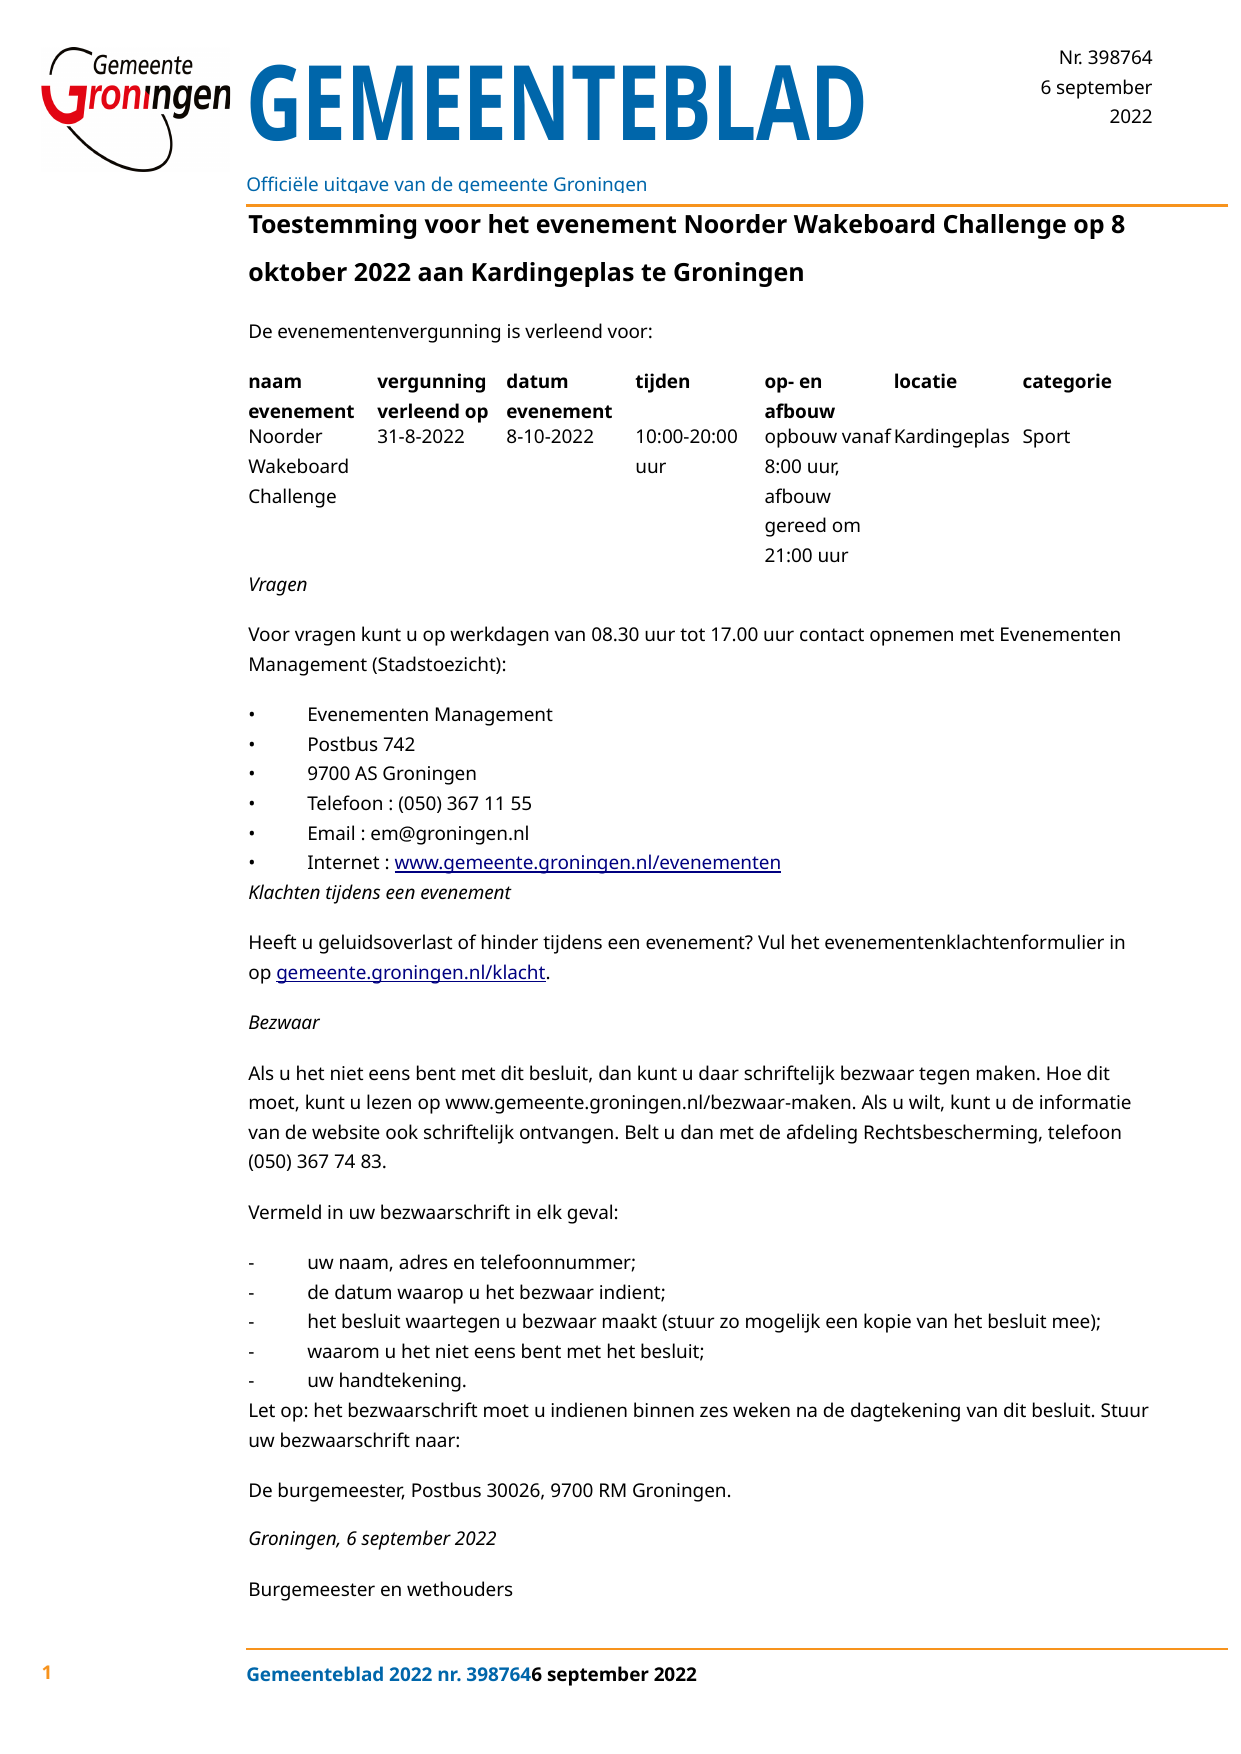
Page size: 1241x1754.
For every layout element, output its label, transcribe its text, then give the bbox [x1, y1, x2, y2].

table_cell Kardingeplas [894, 424, 1022, 568]
list Evenementen Management [248, 701, 1152, 727]
table_header datum evenement [506, 369, 635, 424]
table_cell Sport [1023, 424, 1152, 568]
table_header op- en afbouw [764, 369, 893, 424]
table_header naam evenement [248, 369, 377, 424]
text Heeft u geluidsoverlast of hinder tijdens een evenement? Vul het evenementenklachtenformulier in op gemeente.groningen.nl/klacht. [248, 929, 1152, 985]
list Email : em@groningen.nl [248, 820, 1152, 846]
list de datum waarop u het bezwaar indient; [248, 1279, 1152, 1305]
text De burgemeester, Postbus 30026, 9700 RM Groningen. [248, 1477, 1152, 1503]
text Bezwaar [248, 1009, 1152, 1035]
list 9700 AS Groningen [248, 761, 1152, 786]
list waarom u het niet eens bent met het besluit; [248, 1338, 1152, 1364]
list uw naam, adres en telefoonnummer; [248, 1249, 1152, 1275]
table_cell 10:00-20:00 uur [635, 424, 764, 568]
text Voor vragen kunt u op werkdagen van 08.30 uur tot 17.00 uur contact opnemen met Evenementen Management (Stadstoezicht): [248, 621, 1152, 677]
table_cell Noorder Wakeboard Challenge [248, 424, 377, 568]
table_header locatie [894, 369, 1022, 424]
list Postbus 742 [248, 731, 1152, 757]
table_header tijden [635, 369, 764, 424]
text Burgemeester en wethouders [248, 1577, 1152, 1602]
list uw handtekening. [248, 1368, 1152, 1393]
text Als u het niet eens bent met dit besluit, dan kunt u daar schriftelijk bezwaar tegen maken. Hoe dit moet, kunt u lezen op www.gemeente.groningen.nl/bezwaar-maken. Als u wilt, kunt u de informatie van de website ook schriftelijk ontvangen. Belt u dan met de afdeling Rechtsbescherming, telefoon (050) 367 74 83. [248, 1060, 1152, 1174]
text Let op: het bezwaarschrift moet u indienen binnen zes weken na de dagtekening van dit besluit. Stuur uw bezwaarschrift naar: [248, 1397, 1152, 1453]
table_cell opbouw vanaf 8:00 uur, afbouw gereed om 21:00 uur [764, 424, 893, 568]
table_cell 31-8-2022 [377, 424, 506, 568]
list het besluit waartegen u bezwaar maakt (stuur zo mogelijk een kopie van het besluit mee); [248, 1308, 1152, 1334]
text Vragen [248, 571, 1152, 597]
text Toestemming voor het evenement Noorder Wakeboard Challenge op 8 oktober 2022 aan Kardingeplas te Groningen [248, 207, 1152, 288]
text Klachten tijdens een evenement [248, 879, 1152, 905]
picture [41, 47, 231, 172]
list Telefoon : (050) 367 11 55 [248, 790, 1152, 816]
table_cell 8-10-2022 [506, 424, 635, 568]
table_header vergunning verleend op [377, 369, 506, 424]
table_header categorie [1023, 369, 1152, 424]
text Vermeld in uw bezwaarschrift in elk geval: [248, 1199, 1152, 1225]
list Internet : www.gemeente.groningen.nl/evenementen [248, 849, 1152, 875]
text Groningen, 6 september 2022 [248, 1525, 1152, 1551]
text De evenementenvergunning is verleend voor: [248, 318, 1152, 344]
